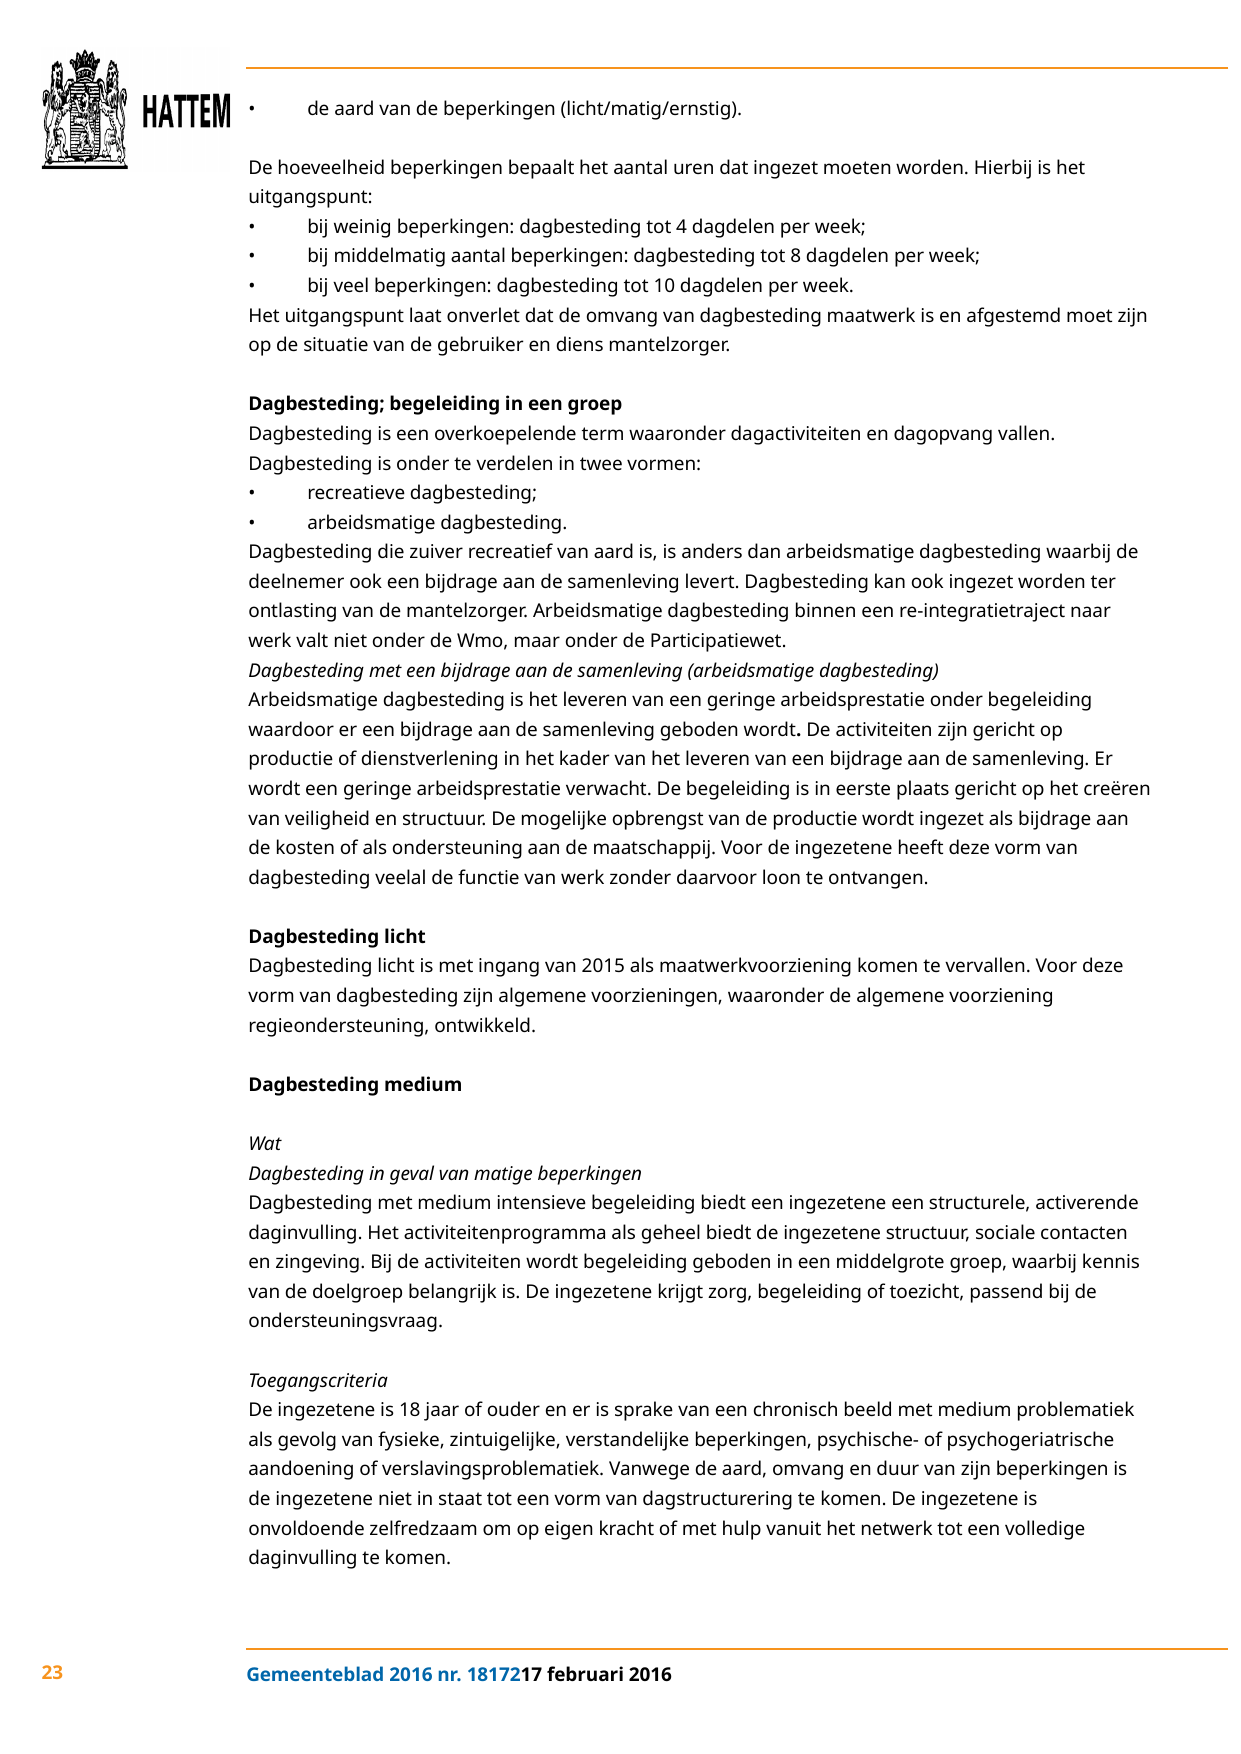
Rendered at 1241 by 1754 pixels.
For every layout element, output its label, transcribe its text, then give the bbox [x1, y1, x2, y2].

text Dagbesteding in geval van matige beperkingen [248, 1160, 1152, 1186]
text Dagbesteding is een overkoepelende term waaronder dagactiviteiten en dagopvang vallen. Dagbesteding is onder te verdelen in twee vormen: [248, 420, 1152, 476]
text Dagbesteding licht [248, 923, 1152, 949]
text De ingezetene is 18 jaar of ouder en er is sprake van een chronisch beeld met medium problematiek als gevolg van fysieke, zintuigelijke, verstandelijke beperkingen, psychische- of psychogeriatrische aandoening of verslavingsproblematiek. Vanwege de aard, omvang en duur van zijn beperkingen is de ingezetene niet in staat tot een vorm van dagstructurering te komen. De ingezetene is onvoldoende zelfredzaam om op eigen kracht of met hulp vanuit het netwerk tot een volledige daginvulling te komen. [248, 1396, 1152, 1570]
picture [41, 47, 231, 172]
list bij weinig beperkingen: dagbesteding tot 4 dagdelen per week; [248, 213, 1152, 239]
text Dagbesteding met een bijdrage aan de samenleving (arbeidsmatige dagbesteding) [248, 657, 1152, 683]
list bij veel beperkingen: dagbesteding tot 10 dagdelen per week. [248, 272, 1152, 298]
text Wat [248, 1130, 1152, 1156]
text Toegangscriteria [248, 1367, 1152, 1393]
text Dagbesteding medium [248, 1071, 1152, 1097]
list de aard van de beperkingen (licht/matig/ernstig). [248, 95, 1152, 121]
text Dagbesteding die zuiver recreatief van aard is, is anders dan arbeidsmatige dagbesteding waarbij de deelnemer ook een bijdrage aan de samenleving levert. Dagbesteding kan ook ingezet worden ter ontlasting van de mantelzorger. Arbeidsmatige dagbesteding binnen een re-integratietraject naar werk valt niet onder de Wmo, maar onder de Participatiewet. [248, 538, 1152, 653]
list bij middelmatig aantal beperkingen: dagbesteding tot 8 dagdelen per week; [248, 243, 1152, 268]
list recreatieve dagbesteding; [248, 479, 1152, 505]
text De hoeveelheid beperkingen bepaalt het aantal uren dat ingezet moeten worden. Hierbij is het uitgangspunt: [248, 154, 1152, 209]
text Dagbesteding met medium intensieve begeleiding biedt een ingezetene een structurele, activerende daginvulling. Het activiteitenprogramma als geheel biedt de ingezetene structuur, sociale contacten en zingeving. Bij de activiteiten wordt begeleiding geboden in een middelgrote groep, waarbij kennis van de doelgroep belangrijk is. De ingezetene krijgt zorg, begeleiding of toezicht, passend bij de ondersteuningsvraag. [248, 1189, 1152, 1333]
text Arbeidsmatige dagbesteding is het leveren van een geringe arbeidsprestatie onder begeleiding waardoor er een bijdrage aan de samenleving geboden wordt. De activiteiten zijn gericht op productie of dienstverlening in het kader van het leveren van een bijdrage aan de samenleving. Er wordt een geringe arbeidsprestatie verwacht. De begeleiding is in eerste plaats gericht op het creëren van veiligheid en structuur. De mogelijke opbrengst van de productie wordt ingezet als bijdrage aan de kosten of als ondersteuning aan de maatschappij. Voor de ingezetene heeft deze vorm van dagbesteding veelal de functie van werk zonder daarvoor loon te ontvangen. [248, 686, 1152, 890]
list arbeidsmatige dagbesteding. [248, 509, 1152, 535]
text Het uitgangspunt laat onverlet dat de omvang van dagbesteding maatwerk is en afgestemd moet zijn op de situatie van de gebruiker en diens mantelzorger. [248, 302, 1152, 357]
text Dagbesteding; begeleiding in een groep [248, 391, 1152, 416]
text Dagbesteding licht is met ingang van 2015 als maatwerkvoorziening komen te vervallen. Voor deze vorm van dagbesteding zijn algemene voorzieningen, waaronder de algemene voorziening regieondersteuning, ontwikkeld. [248, 953, 1152, 1038]
